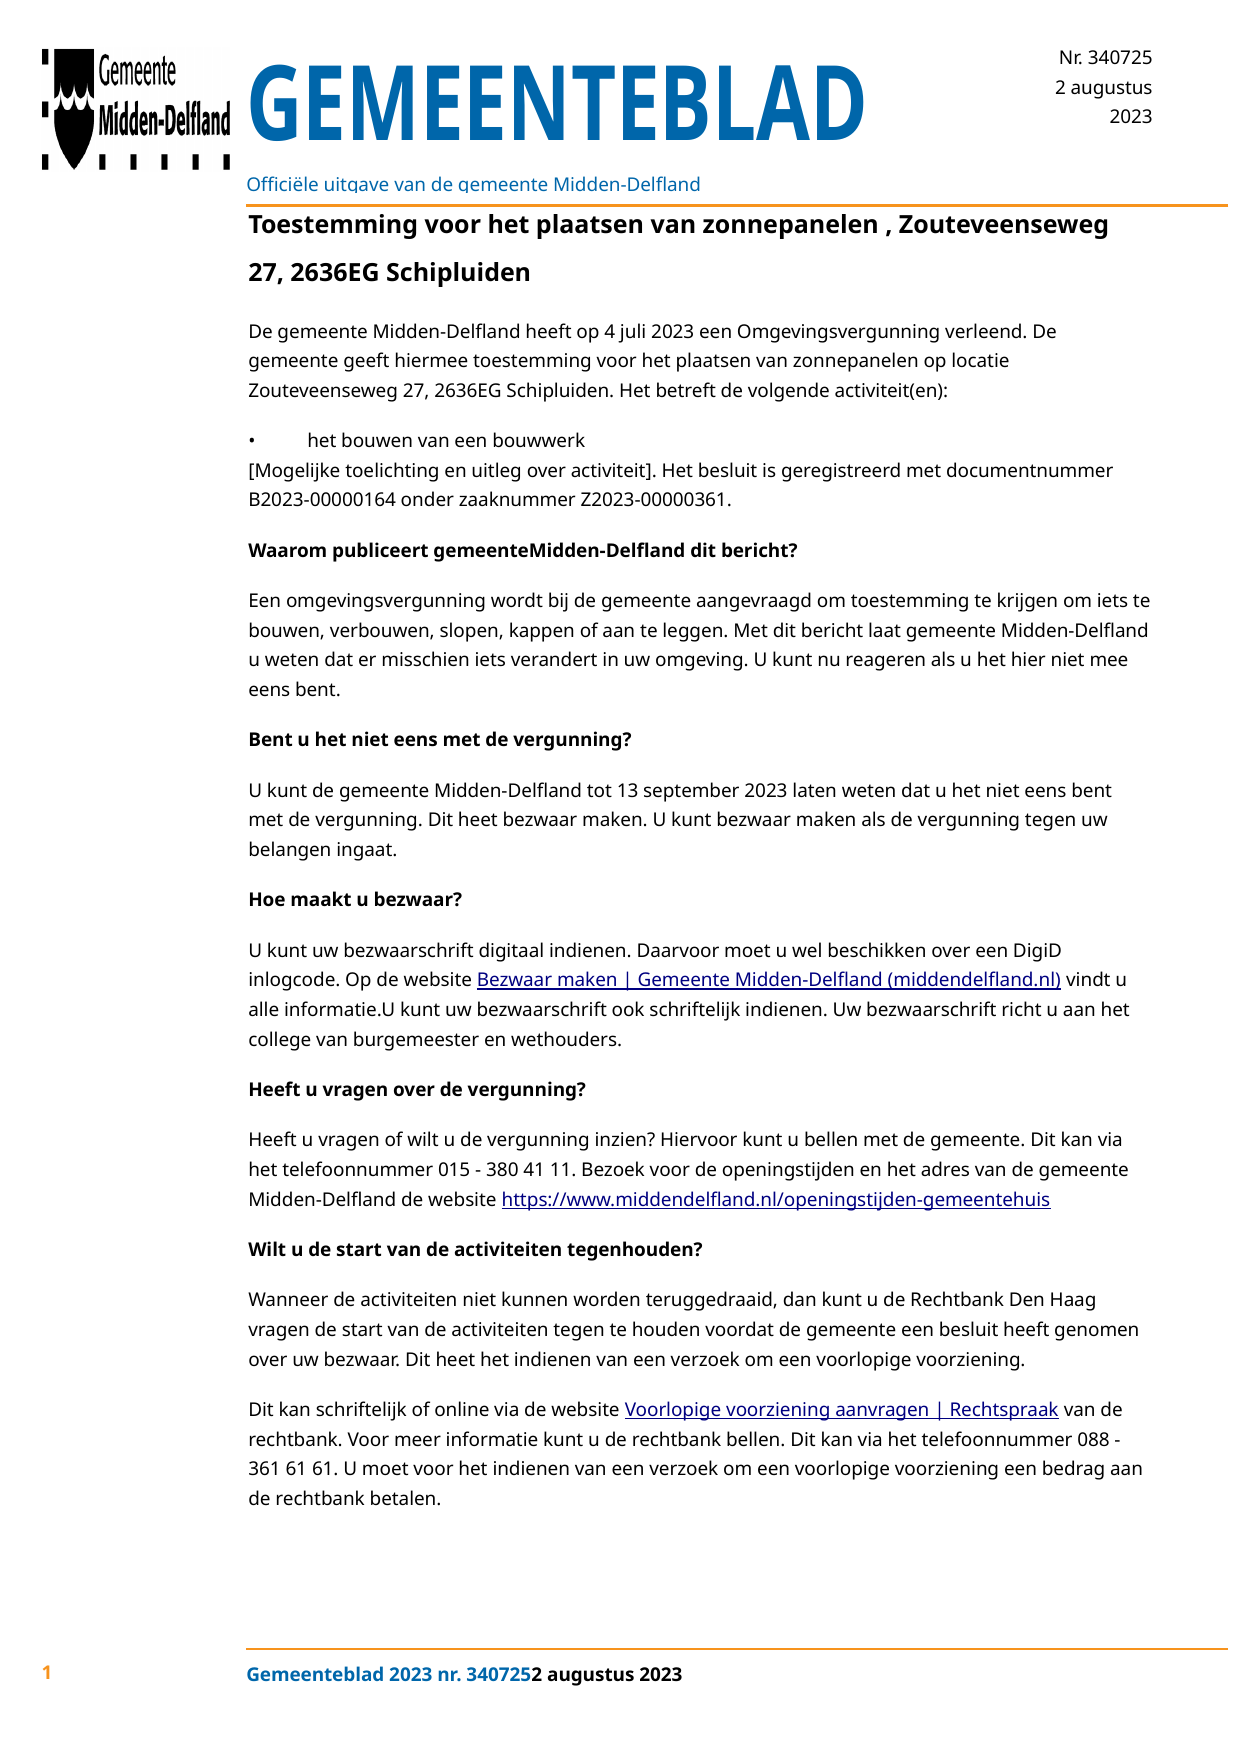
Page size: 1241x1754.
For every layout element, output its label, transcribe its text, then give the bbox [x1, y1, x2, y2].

text Waarom publiceert gemeenteMidden-Delfland dit bericht? [248, 537, 1152, 563]
text Wilt u de start van de activiteiten tegenhouden? [248, 1236, 1152, 1262]
text Dit kan schriftelijk of online via de website Voorlopige voorziening aanvragen | Rechtspraak van de rechtbank. Voor meer informatie kunt u de rechtbank bellen. Dit kan via het telefoonnummer 088 - 361 61 61. U moet voor het indienen van een verzoek om een voorlopige voorziening een bedrag aan de rechtbank betalen. [248, 1396, 1152, 1511]
text Een omgevingsvergunning wordt bij de gemeente aangevraagd om toestemming te krijgen om iets te bouwen, verbouwen, slopen, kappen of aan te leggen. Met dit bericht laat gemeente Midden-Delfland u weten dat er misschien iets verandert in uw omgeving. U kunt nu reageren als u het hier niet mee eens bent. [248, 587, 1152, 702]
text Hoe maakt u bezwaar? [248, 887, 1152, 912]
text [Mogelijke toelichting en uitleg over activiteit]. Het besluit is geregistreerd met documentnummer B2023-00000164 onder zaaknummer Z2023-00000361. [248, 457, 1152, 512]
text Heeft u vragen over de vergunning? [248, 1076, 1152, 1102]
list het bouwen van een bouwwerk [248, 427, 1152, 453]
text U kunt uw bezwaarschrift digitaal indienen. Daarvoor moet u wel beschikken over een DigiD inlogcode. Op de website Bezwaar maken | Gemeente Midden-Delfland (middendelfland.nl) vindt u alle informatie.U kunt uw bezwaarschrift ook schriftelijk indienen. Uw bezwaarschrift richt u aan het college van burgemeester en wethouders. [248, 937, 1152, 1052]
text U kunt de gemeente Midden-Delfland tot 13 september 2023 laten weten dat u het niet eens bent met de vergunning. Dit heet bezwaar maken. U kunt bezwaar maken als de vergunning tegen uw belangen ingaat. [248, 777, 1152, 862]
text Bent u het niet eens met de vergunning? [248, 727, 1152, 752]
text Heeft u vragen of wilt u de vergunning inzien? Hiervoor kunt u bellen met de gemeente. Dit kan via het telefoonnummer 015 - 380 41 11. Bezoek voor de openingstijden en het adres van de gemeente Midden-Delfland de website https://www.middendelfland.nl/openingstijden-gemeentehuis [248, 1127, 1152, 1212]
text De gemeente Midden-Delfland heeft op 4 juli 2023 een Omgevingsvergunning verleend. De gemeente geeft hiermee toestemming voor het plaatsen van zonnepanelen op locatie Zouteveenseweg 27, 2636EG Schipluiden. Het betreft de volgende activiteit(en): [248, 318, 1152, 403]
picture [41, 47, 231, 172]
text Wanneer de activiteiten niet kunnen worden teruggedraaid, dan kunt u de Rechtbank Den Haag vragen de start van de activiteiten tegen te houden voordat de gemeente een besluit heeft genomen over uw bezwaar. Dit heet het indienen van een verzoek om een voorlopige voorziening. [248, 1287, 1152, 1372]
text Toestemming voor het plaatsen van zonnepanelen , Zouteveenseweg 27, 2636EG Schipluiden [248, 207, 1152, 288]
